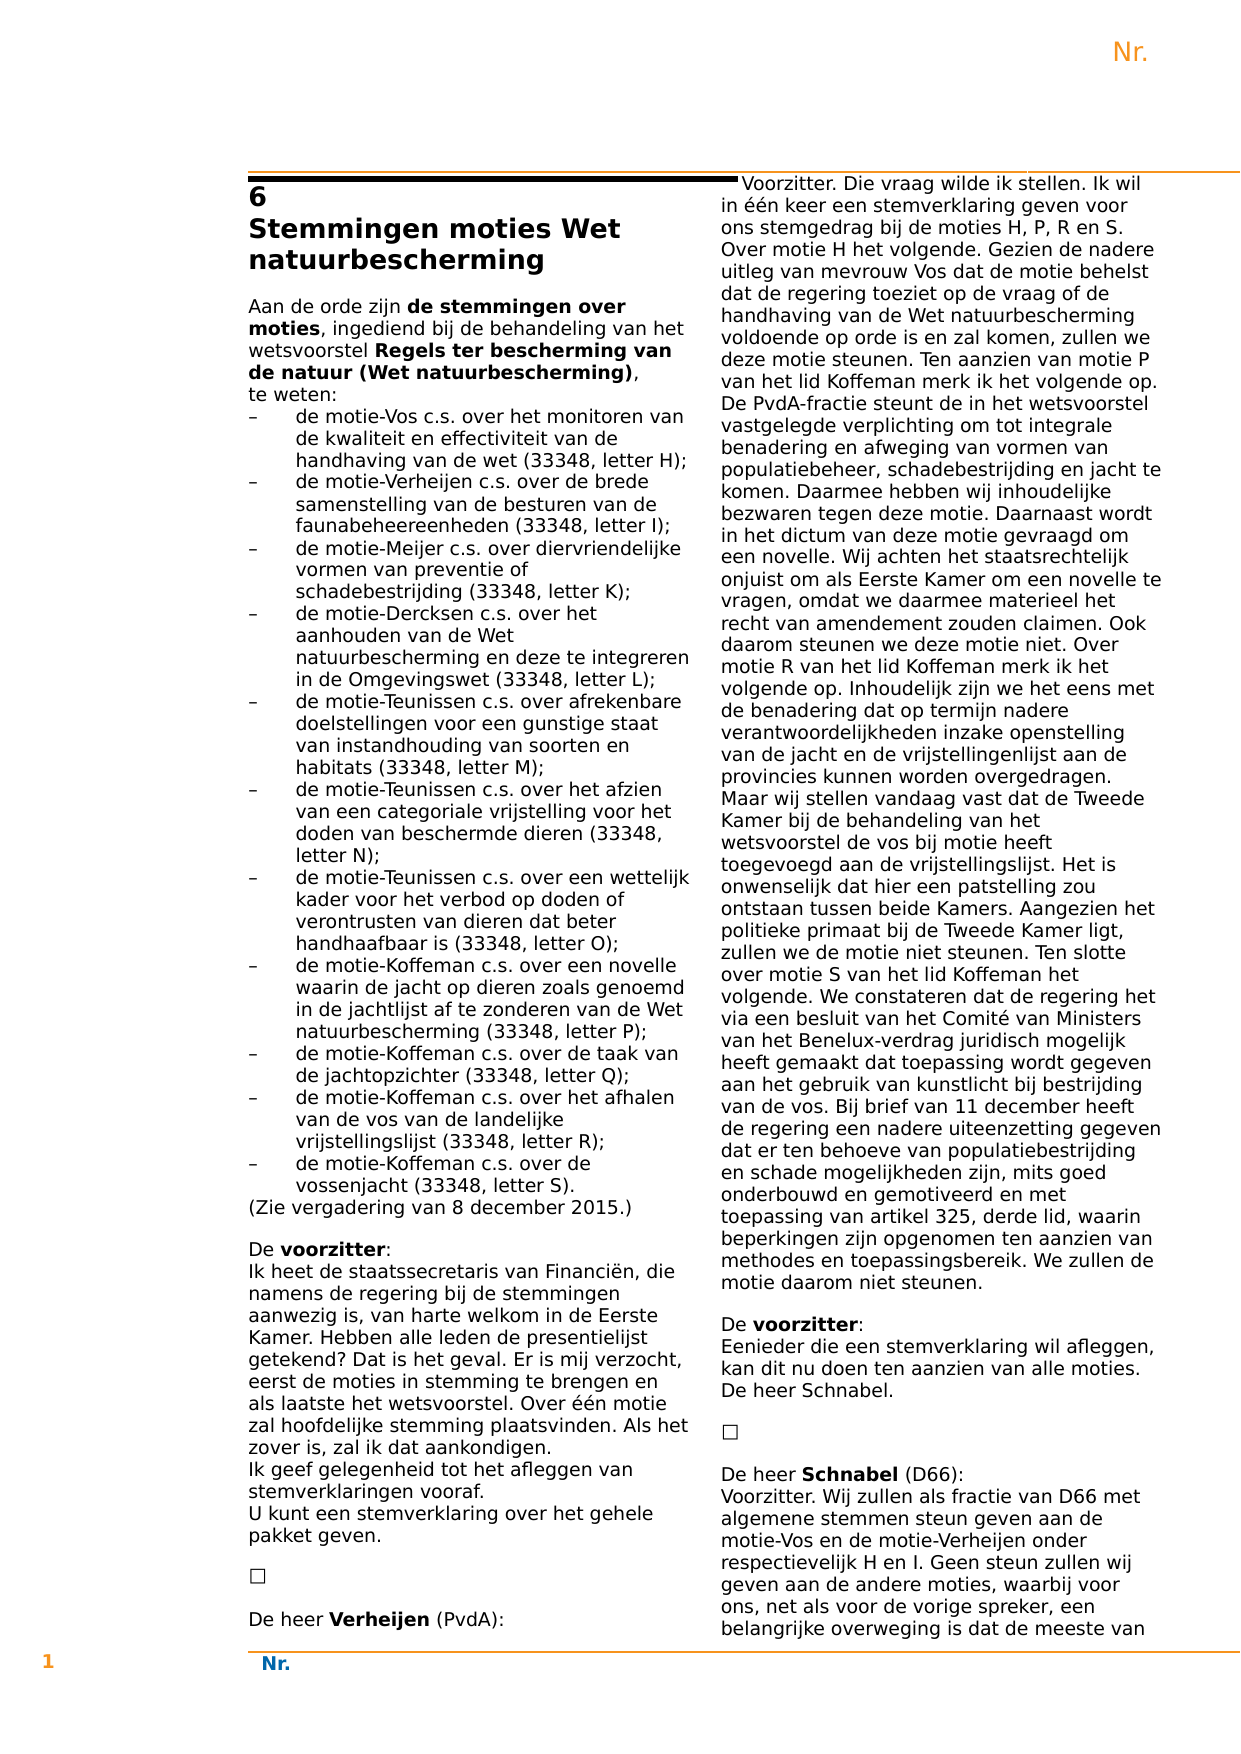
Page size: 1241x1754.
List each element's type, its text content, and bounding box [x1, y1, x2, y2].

text De voorzitter: [248, 1239, 691, 1261]
list de motie-Verheijen c.s. over de brede samenstelling van de besturen van de faunabeheereenheden (33348, letter I); [248, 471, 691, 537]
list de motie-Koffeman c.s. over de taak van de jachtopzichter (33348, letter Q); [248, 1043, 691, 1087]
text De voorzitter: [721, 1314, 1163, 1336]
list de motie-Koffeman c.s. over een novelle waarin de jacht op dieren zoals genoemd in de jachtlijst af te zonderen van de Wet natuurbescherming (33348, letter P); [248, 955, 691, 1043]
text Voorzitter. Wij zullen als fractie van D66 met algemene stemmen steun geven aan de motie-Vos en de motie-Verheijen onder respectievelijk H en I. Geen steun zullen wij geven aan de andere moties, waarbij voor ons, net als voor de vorige spreker, een belangrijke overweging is dat de meeste van [721, 1486, 1163, 1639]
text De heer Schnabel (D66): [721, 1464, 1163, 1486]
text te weten: [248, 383, 691, 406]
list de motie-Meijer c.s. over diervriendelijke vormen van preventie of schadebestrijding (33348, letter K); [248, 537, 691, 603]
text Ik geef gelegenheid tot het afleggen van stemverklaringen vooraf. [248, 1458, 691, 1502]
text Over motie H het volgende. Gezien de nadere uitleg van mevrouw Vos dat de motie behelst dat de regering toeziet op de vraag of de handhaving van de Wet natuurbescherming voldoende op orde is en zal komen, zullen we deze motie steunen. Ten aanzien van motie P van het lid Koffeman merk ik het volgende op. De PvdA-fractie steunt de in het wetsvoorstel vastgelegde verplichting om tot integrale benadering en afweging van vormen van populatiebeheer, schadebestrijding en jacht te komen. Daarmee hebben wij inhoudelijke bezwaren tegen deze motie. Daarnaast wordt in het dictum van deze motie gevraagd om een novelle. Wij achten het staatsrechtelijk onjuist om als Eerste Kamer om een novelle te vragen, omdat we daarmee materieel het recht van amendement zouden claimen. Ook daarom steunen we deze motie niet. Over motie R van het lid Koffeman merk ik het volgende op. Inhoudelijk zijn we het eens met de benadering dat op termijn nadere verantwoordelijkheden inzake openstelling van de jacht en de vrijstellingenlijst aan de provincies kunnen worden overgedragen. Maar wij stellen vandaag vast dat de Tweede Kamer bij de behandeling van het wetsvoorstel de vos bij motie heeft toegevoegd aan de vrijstellingslijst. Het is onwenselijk dat hier een patstelling zou ontstaan tussen beide Kamers. Aangezien het politieke primaat bij de Tweede Kamer ligt, zullen we de motie niet steunen. Ten slotte over motie S van het lid Koffeman het volgende. We constateren dat de regering het via een besluit van het Comité van Ministers van het Benelux-verdrag juridisch mogelijk heeft gemaakt dat toepassing wordt gegeven aan het gebruik van kunstlicht bij bestrijding van de vos. Bij brief van 11 december heeft de regering een nadere uiteenzetting gegeven dat er ten behoeve van populatiebestrijding en schade mogelijkheden zijn, mits goed onderbouwd en gemotiveerd en met toepassing van artikel 325, derde lid, waarin beperkingen zijn opgenomen ten aanzien van methodes en toepassingsbereik. We zullen de motie daarom niet steunen. [721, 239, 1163, 1294]
title 6 Stemmingen moties Wet natuurbescherming [248, 182, 691, 276]
text ⬜ [248, 1566, 691, 1588]
text U kunt een stemverklaring over het gehele pakket geven. [248, 1502, 691, 1546]
text Aan de orde zijn de stemmingen over moties, ingediend bij de behandeling van het wetsvoorstel Regels ter bescherming van de natuur (Wet natuurbescherming), [248, 296, 691, 383]
text Voorzitter. Die vraag wilde ik stellen. Ik wil in één keer een stemverklaring geven voor ons stemgedrag bij de moties H, P, R en S. [721, 173, 1163, 239]
list de motie-Koffeman c.s. over de vossenjacht (33348, letter S). [248, 1153, 691, 1197]
list de motie-Dercksen c.s. over het aanhouden van de Wet natuurbescherming en deze te integreren in de Omgevingswet (33348, letter L); [248, 603, 691, 691]
text (Zie vergadering van 8 december 2015.) [248, 1197, 691, 1219]
text De heer Verheijen (PvdA): [248, 1608, 691, 1630]
list de motie-Vos c.s. over het monitoren van de kwaliteit en effectiviteit van de handhaving van de wet (33348, letter H); [248, 406, 691, 471]
list de motie-Teunissen c.s. over afrekenbare doelstellingen voor een gunstige staat van instandhouding van soorten en habitats (33348, letter M); [248, 691, 691, 779]
list de motie-Teunissen c.s. over een wettelijk kader voor het verbod op doden of verontrusten van dieren dat beter handhaafbaar is (33348, letter O); [248, 867, 691, 955]
text ⬜ [721, 1422, 1163, 1444]
list de motie-Koffeman c.s. over het afhalen van de vos van de landelijke vrijstellingslijst (33348, letter R); [248, 1087, 691, 1153]
list de motie-Teunissen c.s. over het afzien van een categoriale vrijstelling voor het doden van beschermde dieren (33348, letter N); [248, 779, 691, 867]
text Eenieder die een stemverklaring wil afleggen, kan dit nu doen ten aanzien van alle moties. De heer Schnabel. [721, 1336, 1163, 1402]
text Ik heet de staatssecretaris van Financiën, die namens de regering bij de stemmingen aanwezig is, van harte welkom in de Eerste Kamer. Hebben alle leden de presentielijst getekend? Dat is het geval. Er is mij verzocht, eerst de moties in stemming te brengen en als laatste het wetsvoorstel. Over één motie zal hoofdelijke stemming plaatsvinden. Als het zover is, zal ik dat aankondigen. [248, 1261, 691, 1458]
